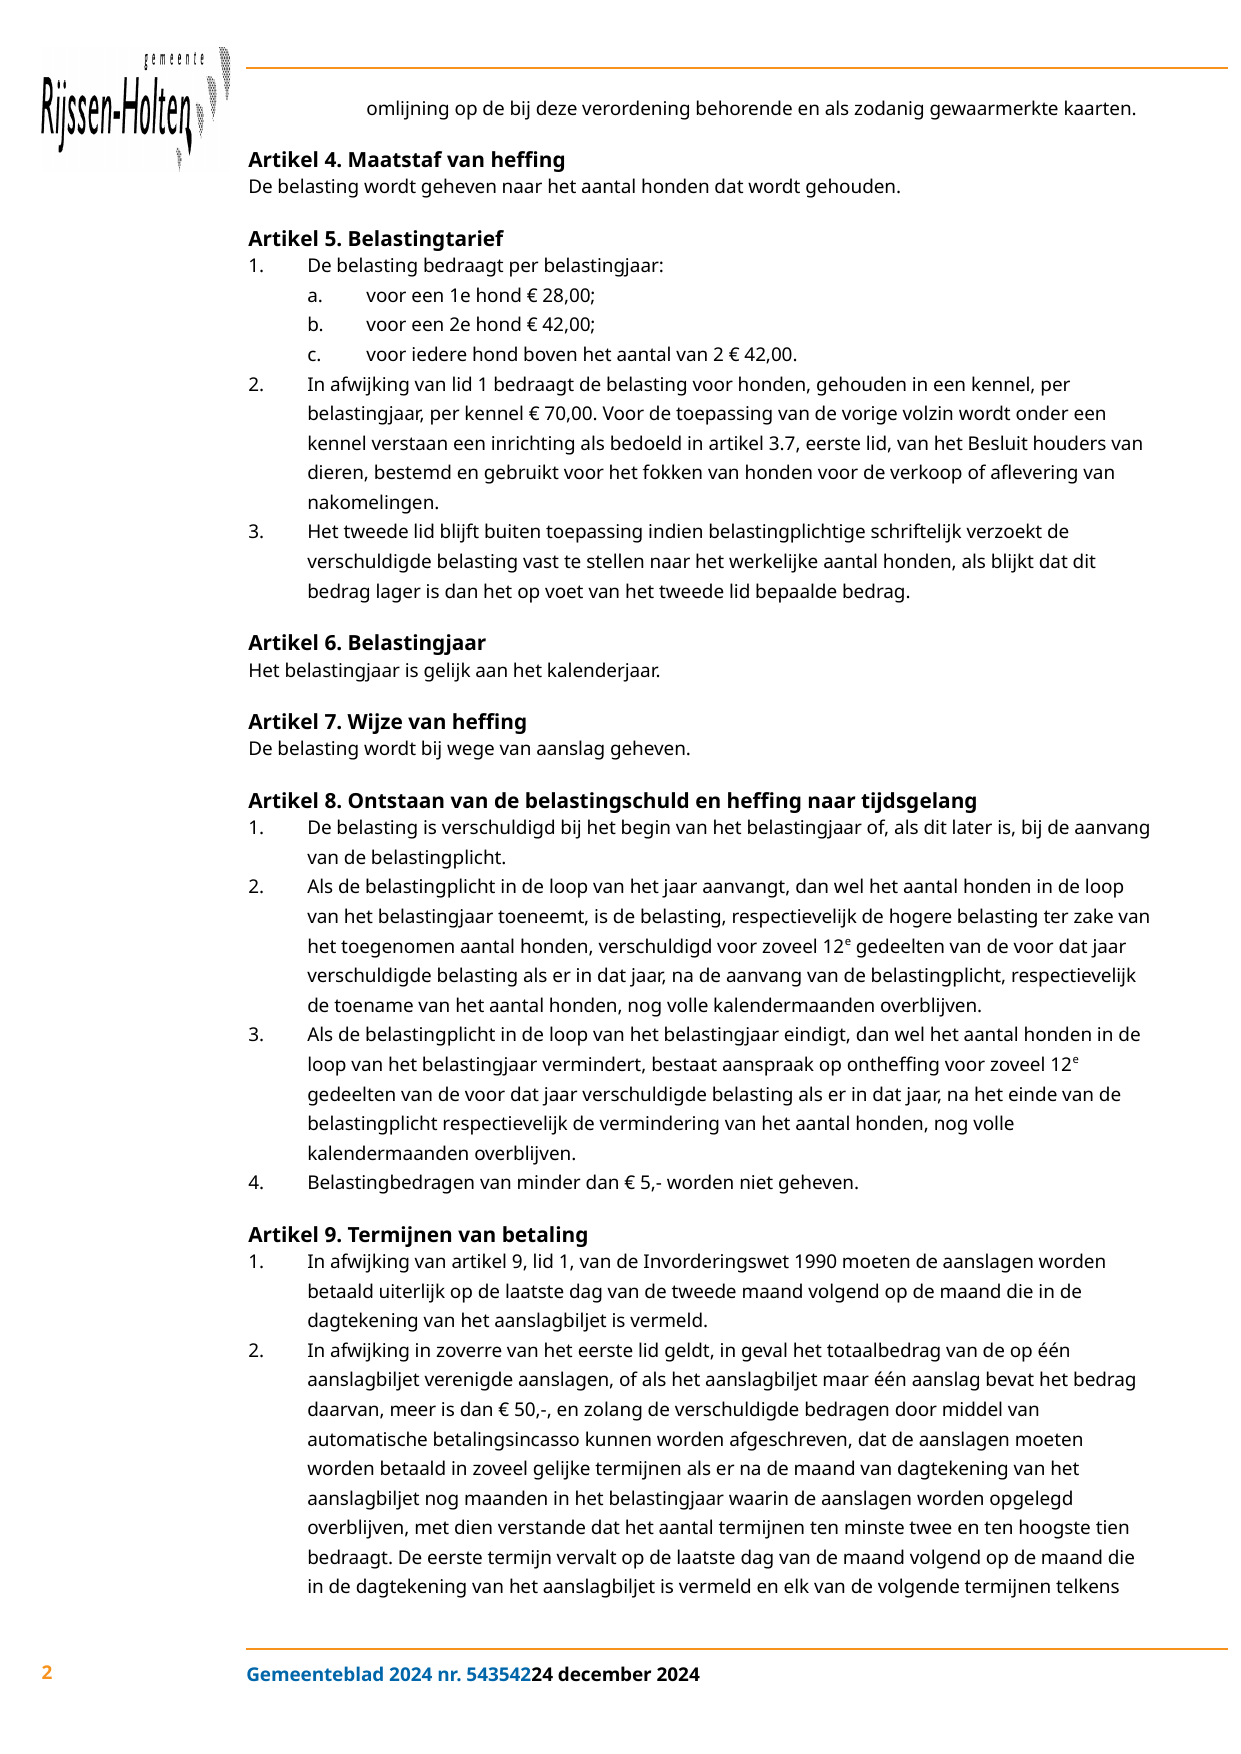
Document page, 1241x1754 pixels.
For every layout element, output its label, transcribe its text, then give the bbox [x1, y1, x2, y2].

text De belasting wordt geheven naar het aantal honden dat wordt gehouden. [248, 174, 1152, 199]
list voor een 1e hond € 28,00; [307, 282, 1152, 308]
list omlijning op de bij deze verordening behorende en als zodanig gewaarmerkte kaarten. [307, 95, 1152, 121]
list In afwijking van lid 1 bedraagt de belasting voor honden, gehouden in een kennel, per belastingjaar, per kennel € 70,00. Voor de toepassing van de vorige volzin wordt onder een kennel verstaan een inrichting als bedoeld in artikel 3.7, eerste lid, van het Besluit houders van dieren, bestemd en gebruikt voor het fokken van honden voor de verkoop of aflevering van nakomelingen. [248, 371, 1152, 515]
list Als de belastingplicht in de loop van het jaar aanvangt, dan wel het aantal honden in de loop van het belastingjaar toeneemt, is de belasting, respectievelijk de hogere belasting ter zake van het toegenomen aantal honden, verschuldigd voor zoveel 12e gedeelten van de voor dat jaar verschuldigde belasting als er in dat jaar, na de aanvang van de belastingplicht, respectievelijk de toename van het aantal honden, nog volle kalendermaanden overblijven. [248, 874, 1152, 1018]
text Artikel 6. Belastingjaar [248, 628, 1152, 657]
text Artikel 7. Wijze van heffing [248, 707, 1152, 736]
list Het tweede lid blijft buiten toepassing indien belastingplichtige schriftelijk verzoekt de verschuldigde belasting vast te stellen naar het werkelijke aantal honden, als blijkt dat dit bedrag lager is dan het op voet van het tweede lid bepaalde bedrag. [248, 519, 1152, 604]
list In afwijking van artikel 9, lid 1, van de Invorderingswet 1990 moeten de aanslagen worden betaald uiterlijk op de laatste dag van de tweede maand volgend op de maand die in de dagtekening van het aanslagbiljet is vermeld. [248, 1248, 1152, 1333]
list Belastingbedragen van minder dan € 5,- worden niet geheven. [248, 1169, 1152, 1195]
list voor iedere hond boven het aantal van 2 € 42,00. [307, 341, 1152, 367]
text Het belastingjaar is gelijk aan het kalenderjaar. [248, 657, 1152, 682]
list In afwijking in zoverre van het eerste lid geldt, in geval het totaalbedrag van de op één aanslagbiljet verenigde aanslagen, of als het aanslagbiljet maar één aanslag bevat het bedrag daarvan, meer is dan € 50,-, en zolang de verschuldigde bedragen door middel van automatische betalingsincasso kunnen worden afgeschreven, dat de aanslagen moeten worden betaald in zoveel gelijke termijnen als er na de maand van dagtekening van het aanslagbiljet nog maanden in het belastingjaar waarin de aanslagen worden opgelegd overblijven, met dien verstande dat het aantal termijnen ten minste twee en ten hoogste tien bedraagt. De eerste termijn vervalt op de laatste dag van de maand volgend op de maand die in de dagtekening van het aanslagbiljet is vermeld en elk van de volgende termijnen telkens [248, 1337, 1152, 1599]
text Artikel 5. Belastingtarief [248, 224, 1152, 252]
list voor een 2e hond € 42,00; [307, 312, 1152, 337]
text Artikel 8. Ontstaan van de belastingschuld en heffing naar tijdsgelang [248, 786, 1152, 814]
text Artikel 9. Termijnen van betaling [248, 1220, 1152, 1248]
list Als de belastingplicht in de loop van het belastingjaar eindigt, dan wel het aantal honden in de loop van het belastingjaar vermindert, bestaat aanspraak op ontheffing voor zoveel 12e gedeelten van de voor dat jaar verschuldigde belasting als er in dat jaar, na het einde van de belastingplicht respectievelijk de vermindering van het aantal honden, nog volle kalendermaanden overblijven. [248, 1022, 1152, 1166]
list De belasting is verschuldigd bij het begin van het belastingjaar of, als dit later is, bij de aanvang van de belastingplicht. [248, 814, 1152, 870]
list De belasting bedraagt per belastingjaar: [248, 252, 1152, 278]
text De belasting wordt bij wege van aanslag geheven. [248, 736, 1152, 761]
text Artikel 4. Maatstaf van heffing [248, 145, 1152, 174]
picture [41, 47, 231, 172]
